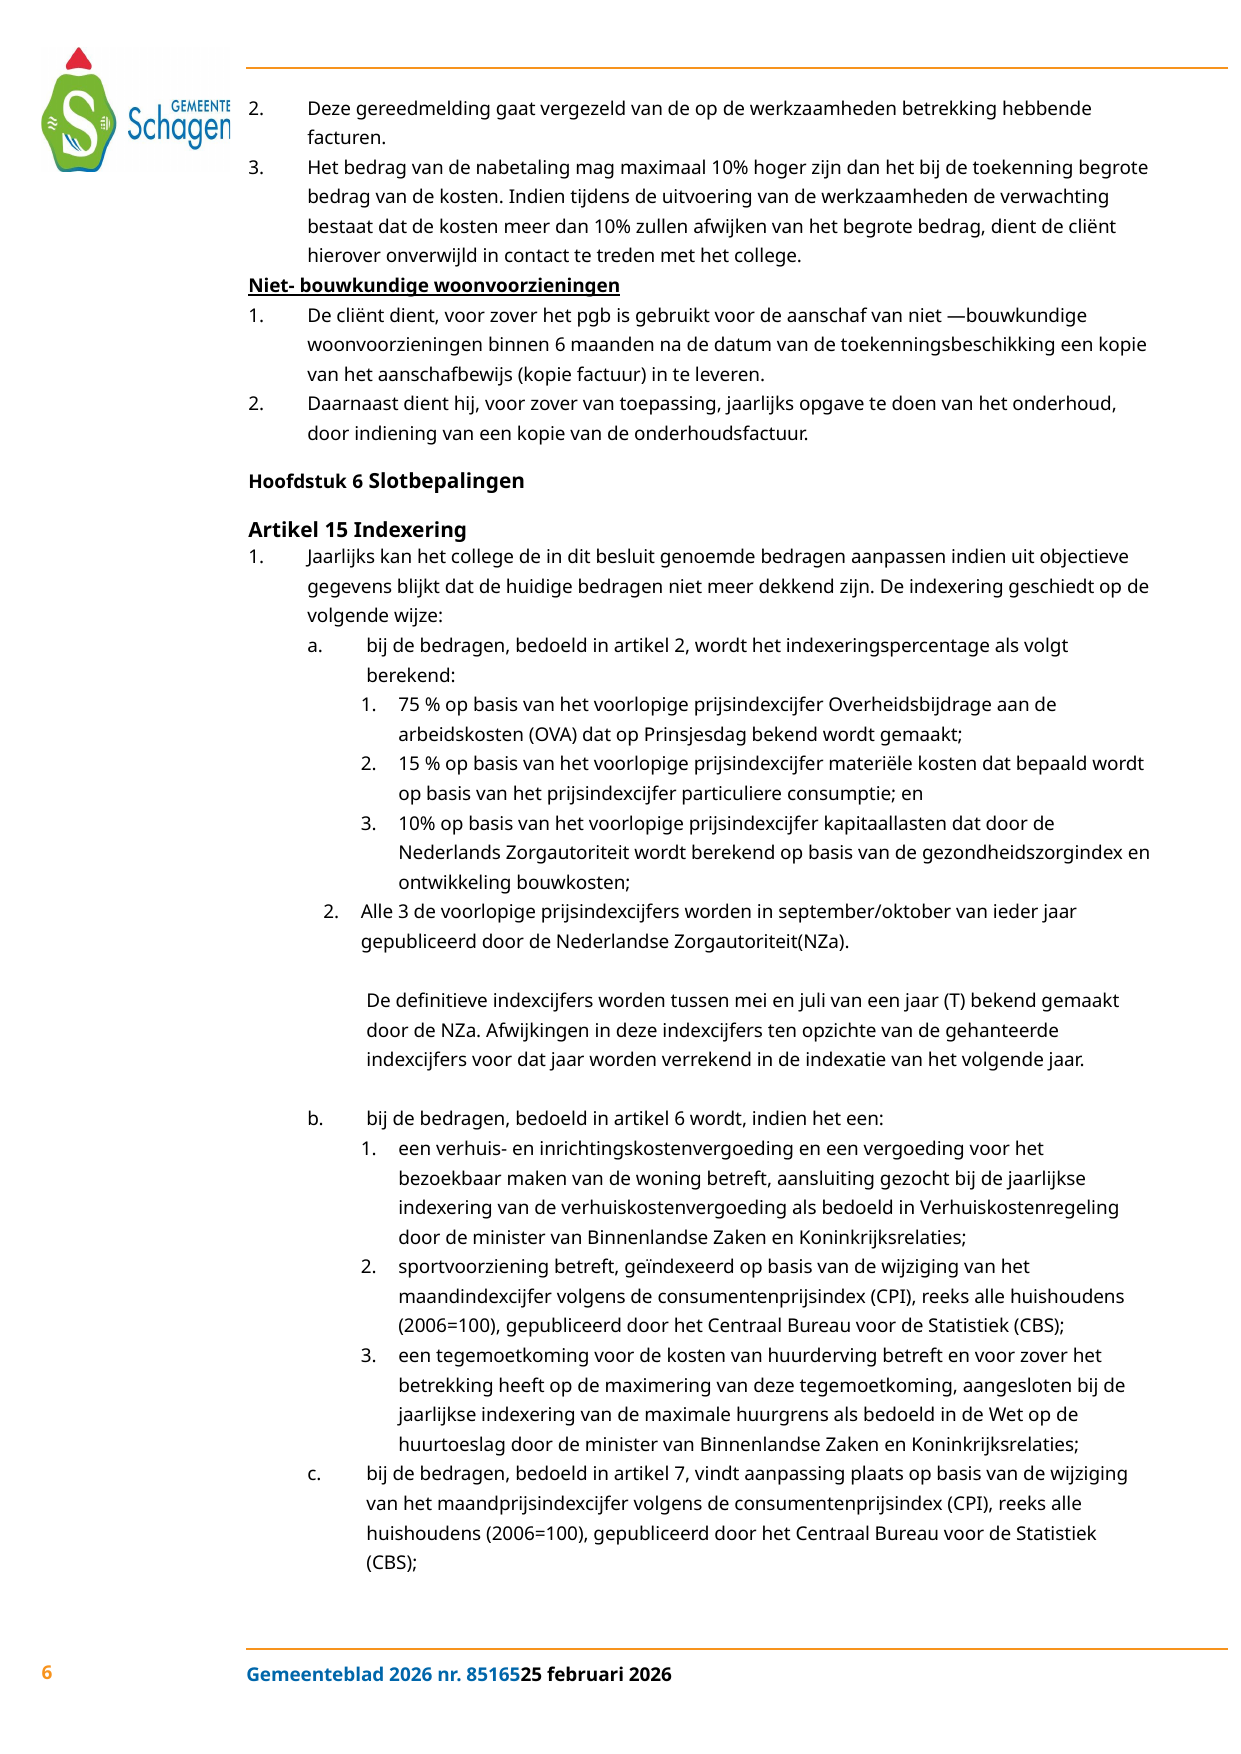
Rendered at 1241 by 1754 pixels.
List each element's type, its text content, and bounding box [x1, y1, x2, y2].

list De cliënt dient, voor zover het pgb is gebruikt voor de aanschaf van niet —bouwkundige woonvoorzieningen binnen 6 maanden na de datum van de toekenningsbeschikking een kopie van het aanschafbewijs (kopie factuur) in te leveren. [248, 302, 1152, 387]
picture [41, 47, 231, 172]
list een verhuis- en inrichtingskostenvergoeding en een vergoeding voor het bezoekbaar maken van de woning betreft, aansluiting gezocht bij de jaarlijkse indexering van de verhuiskostenvergoeding als bedoeld in Verhuiskostenregeling door de minister van Binnenlandse Zaken en Koninkrijksrelaties; [361, 1135, 1152, 1250]
list De definitieve indexcijfers worden tussen mei en juli van een jaar (T) bekend gemaakt door de NZa. Afwijkingen in deze indexcijfers ten opzichte van de gehanteerde indexcijfers voor dat jaar worden verrekend in de indexatie van het volgende jaar. [307, 987, 1152, 1072]
list bij de bedragen, bedoeld in artikel 6 wordt, indien het een: [307, 1106, 1152, 1131]
list Deze gereedmelding gaat vergezeld van de op de werkzaamheden betrekking hebbende facturen. [248, 95, 1152, 150]
list Het bedrag van de nabetaling mag maximaal 10% hoger zijn dan het bij de toekenning begrote bedrag van de kosten. Indien tijdens de uitvoering van de werkzaamheden de verwachting bestaat dat de kosten meer dan 10% zullen afwijken van het begrote bedrag, dient de cliënt hierover onverwijld in contact te treden met het college. [248, 154, 1152, 268]
text Niet- bouwkundige woonvoorzieningen [248, 272, 1152, 298]
list Daarnaast dient hij, voor zover van toepassing, jaarlijks opgave te doen van het onderhoud, door indiening van een kopie van de onderhoudsfactuur. [248, 391, 1152, 446]
list Alle 3 de voorlopige prijsindexcijfers worden in september/oktober van ieder jaar gepubliceerd door de Nederlandse Zorgautoriteit(NZa). [323, 898, 1152, 954]
list bij de bedragen, bedoeld in artikel 7, vindt aanpassing plaats op basis van de wijziging van het maandprijsindexcijfer volgens de consumentenprijsindex (CPI), reeks alle huishoudens (2006=100), gepubliceerd door het Centraal Bureau voor de Statistiek (CBS); [307, 1461, 1152, 1575]
text Artikel 15 Indexering [248, 515, 1152, 543]
list een tegemoetkoming voor de kosten van huurderving betreft en voor zover het betrekking heeft op de maximering van deze tegemoetkoming, aangesloten bij de jaarlijkse indexering van de maximale huurgrens als bedoeld in de Wet op de huurtoeslag door de minister van Binnenlandse Zaken en Koninkrijksrelaties; [361, 1342, 1152, 1457]
list Jaarlijks kan het college de in dit besluit genoemde bedragen aanpassen indien uit objectieve gegevens blijkt dat de huidige bedragen niet meer dekkend zijn. De indexering geschiedt op de volgende wijze: [248, 543, 1152, 628]
list 75 % op basis van het voorlopige prijsindexcijfer Overheidsbijdrage aan de arbeidskosten (OVA) dat op Prinsjesdag bekend wordt gemaakt; [361, 691, 1152, 747]
list 15 % op basis van het voorlopige prijsindexcijfer materiële kosten dat bepaald wordt op basis van het prijsindexcijfer particuliere consumptie; en [361, 751, 1152, 806]
list sportvoorziening betreft, geïndexeerd op basis van de wijziging van het maandindexcijfer volgens de consumentenprijsindex (CPI), reeks alle huishoudens (2006=100), gepubliceerd door het Centraal Bureau voor de Statistiek (CBS); [361, 1253, 1152, 1338]
list bij de bedragen, bedoeld in artikel 2, wordt het indexeringspercentage als volgt berekend: [307, 632, 1152, 688]
list 10% op basis van het voorlopige prijsindexcijfer kapitaallasten dat door de Nederlands Zorgautoriteit wordt berekend op basis van de gezondheidszorgindex en ontwikkeling bouwkosten; [361, 810, 1152, 895]
text Hoofdstuk 6 Slotbepalingen [248, 466, 1152, 494]
